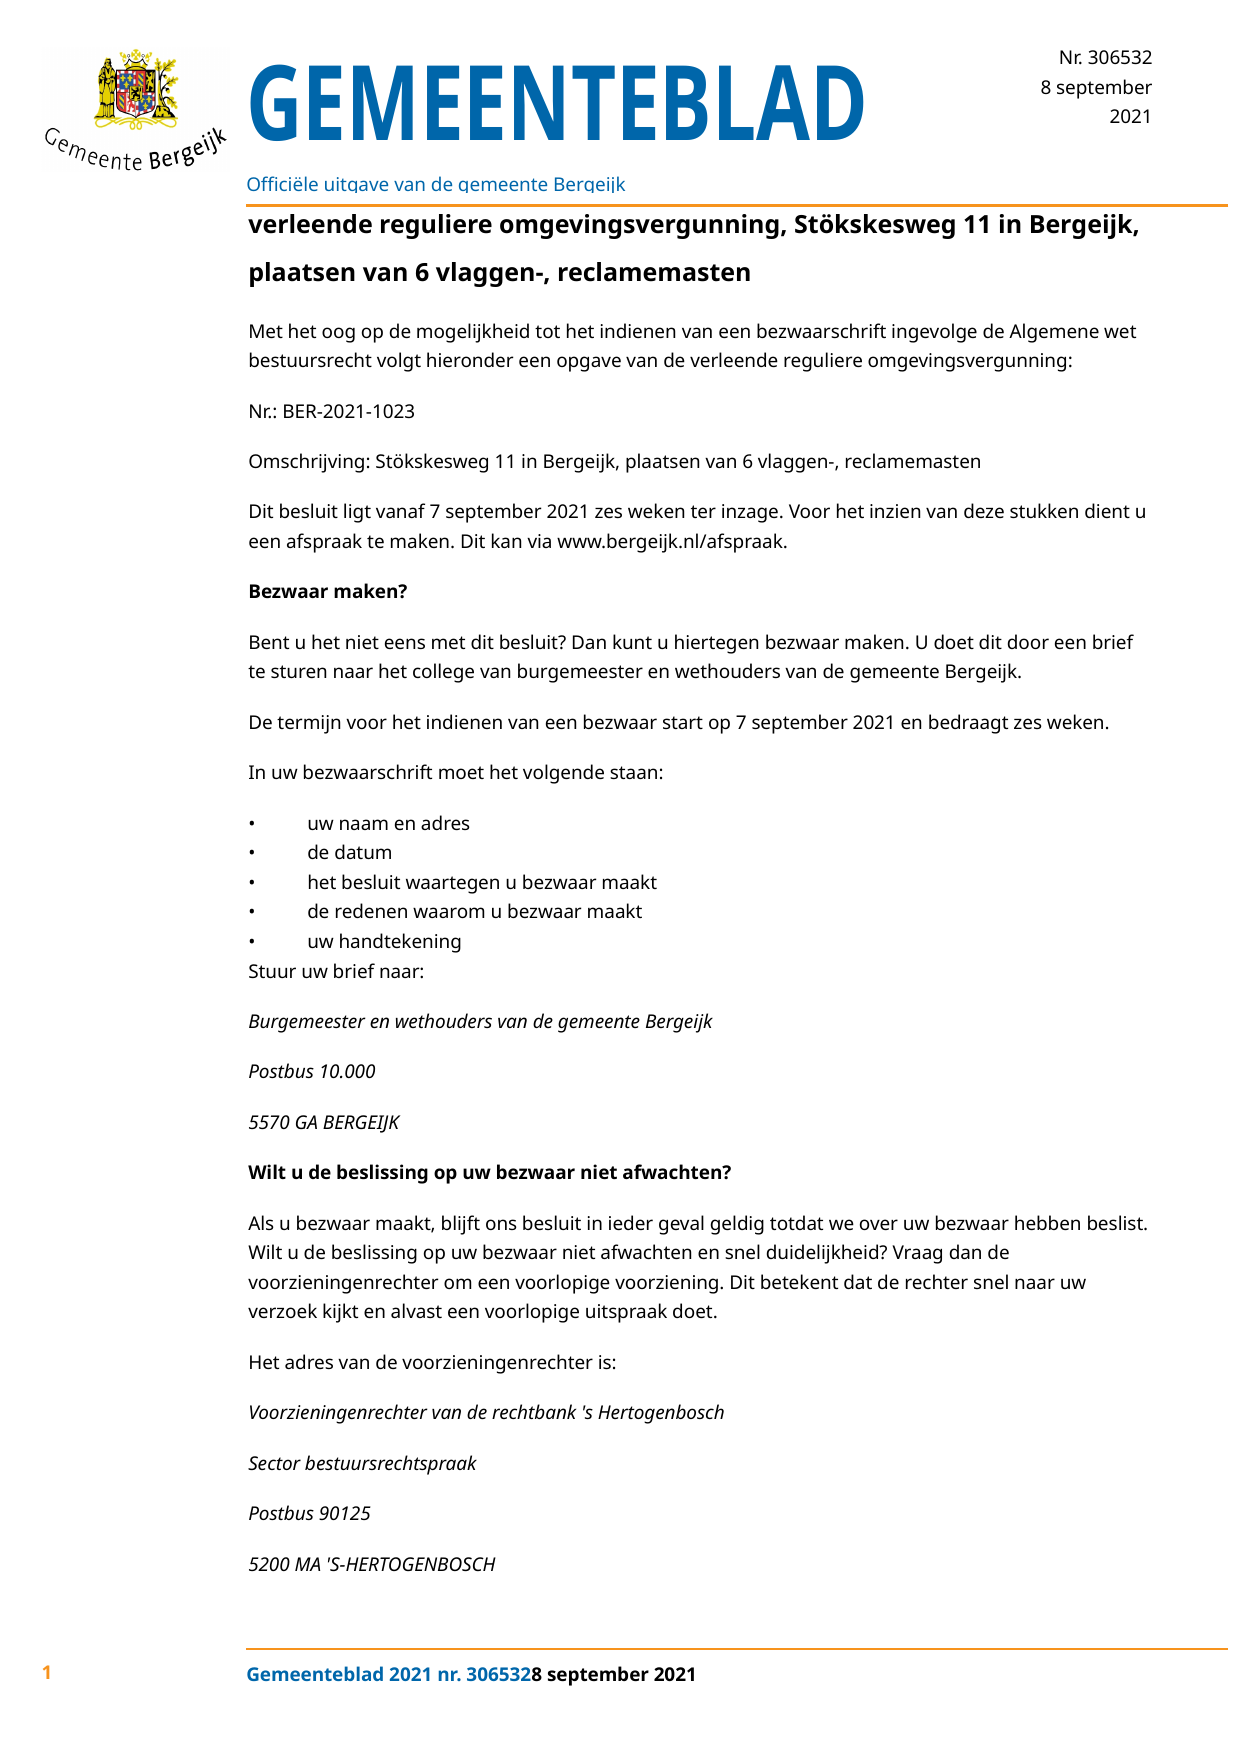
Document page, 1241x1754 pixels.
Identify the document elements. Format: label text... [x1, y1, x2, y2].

text De termijn voor het indienen van een bezwaar start op 7 september 2021 en bedraagt zes weken. [248, 709, 1152, 735]
list de redenen waarom u bezwaar maakt [248, 899, 1152, 924]
text 5570 GA BERGEIJK [248, 1109, 1152, 1135]
text Voorzieningenrechter van de rechtbank 's Hertogenbosch [248, 1399, 1152, 1425]
text Bezwaar maken? [248, 579, 1152, 604]
text verleende reguliere omgevingsvergunning, Stökskesweg 11 in Bergeijk, plaatsen van 6 vlaggen-, reclamemasten [248, 207, 1152, 288]
text Omschrijving: Stökskesweg 11 in Bergeijk, plaatsen van 6 vlaggen-, reclamemasten [248, 448, 1152, 474]
text Postbus 90125 [248, 1500, 1152, 1526]
text Stuur uw brief naar: [248, 958, 1152, 984]
list uw naam en adres [248, 810, 1152, 836]
text Het adres van de voorzieningenrechter is: [248, 1349, 1152, 1375]
text Als u bezwaar maakt, blijft ons besluit in ieder geval geldig totdat we over uw bezwaar hebben beslist. Wilt u de beslissing op uw bezwaar niet afwachten en snel duidelijkheid? Vraag dan de voorzieningenrechter om een voorlopige voorziening. Dit betekent dat de rechter snel naar uw verzoek kijkt en alvast een voorlopige uitspraak doet. [248, 1210, 1152, 1324]
text Met het oog op de mogelijkheid tot het indienen van een bezwaarschrift ingevolge de Algemene wet bestuursrecht volgt hieronder een opgave van de verleende reguliere omgevingsvergunning: [248, 318, 1152, 373]
text Nr.: BER-2021-1023 [248, 398, 1152, 424]
text Wilt u de beslissing op uw bezwaar niet afwachten? [248, 1159, 1152, 1185]
text Bent u het niet eens met dit besluit? Dan kunt u hiertegen bezwaar maken. U doet dit door een brief te sturen naar het college van burgemeester en wethouders van de gemeente Bergeijk. [248, 629, 1152, 684]
text In uw bezwaarschrift moet het volgende staan: [248, 759, 1152, 785]
text 5200 MA 'S-HERTOGENBOSCH [248, 1551, 1152, 1577]
picture [41, 47, 231, 172]
list uw handtekening [248, 928, 1152, 954]
text Burgemeester en wethouders van de gemeente Bergeijk [248, 1008, 1152, 1034]
text Postbus 10.000 [248, 1059, 1152, 1084]
text Sector bestuursrechtspraak [248, 1450, 1152, 1476]
list het besluit waartegen u bezwaar maakt [248, 869, 1152, 895]
list de datum [248, 839, 1152, 865]
text Dit besluit ligt vanaf 7 september 2021 zes weken ter inzage. Voor het inzien van deze stukken dient u een afspraak te maken. Dit kan via www.bergeijk.nl/afspraak. [248, 499, 1152, 554]
